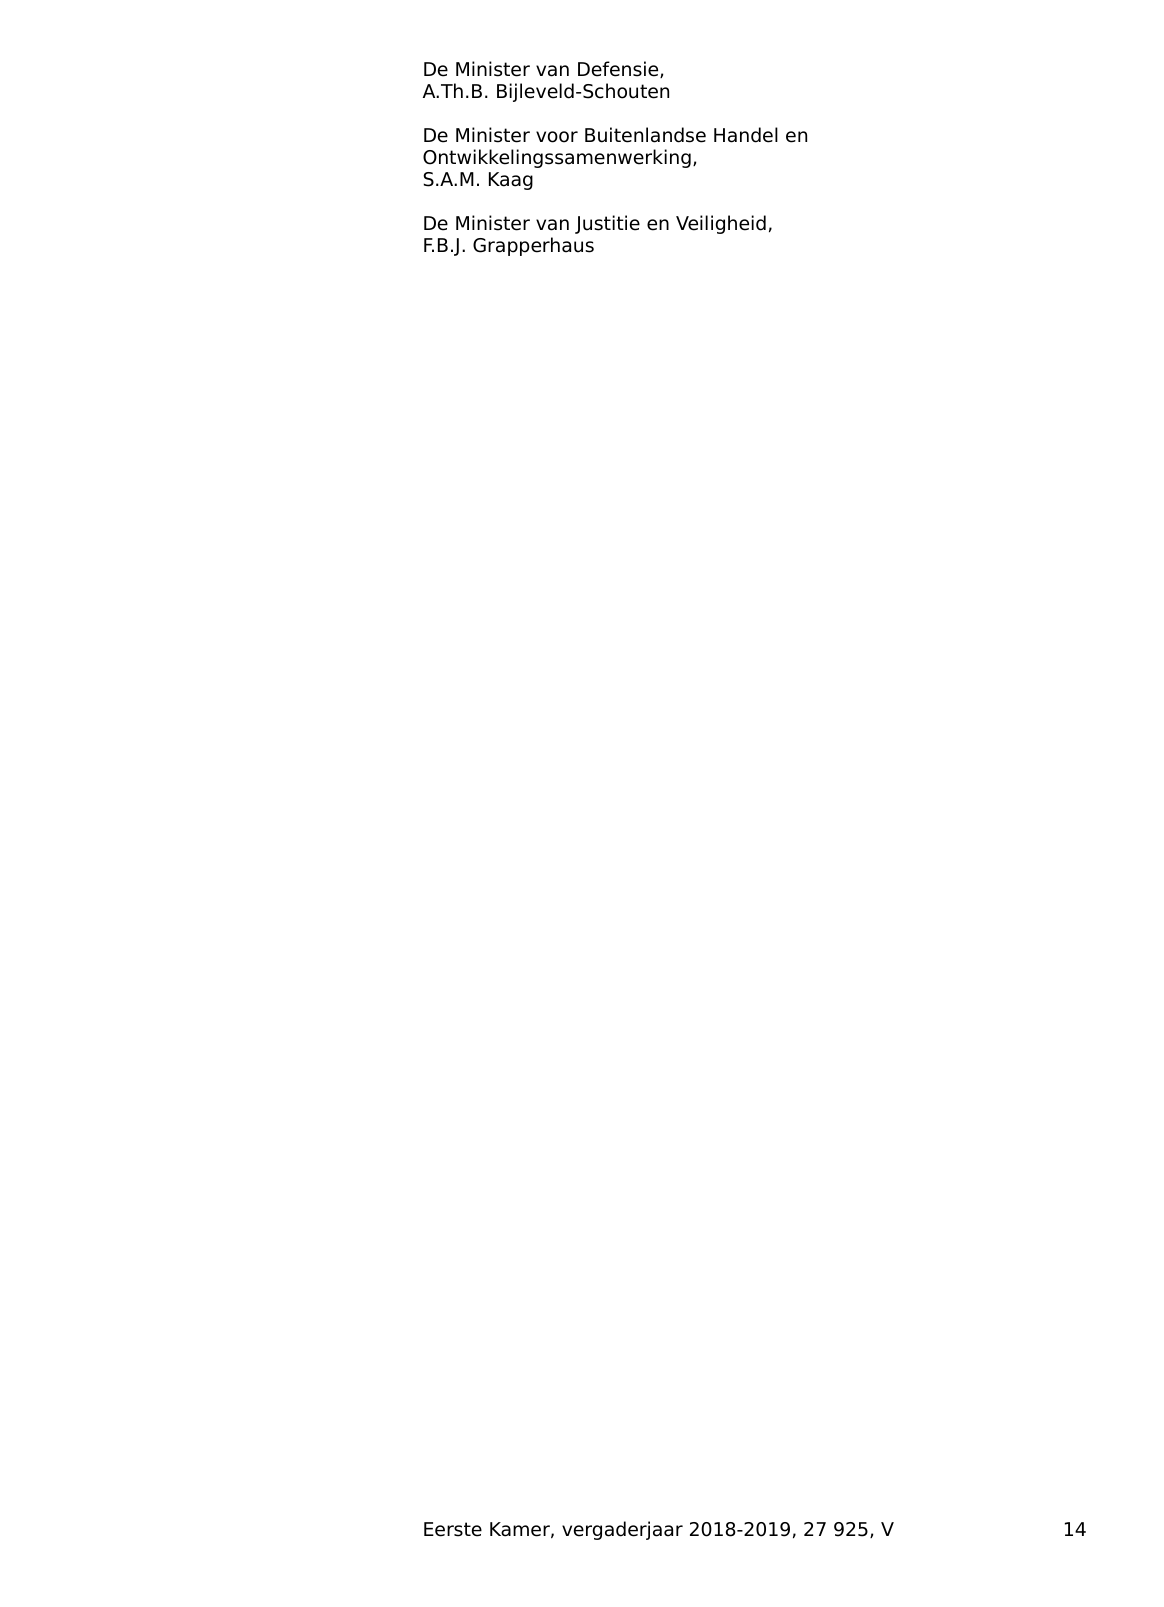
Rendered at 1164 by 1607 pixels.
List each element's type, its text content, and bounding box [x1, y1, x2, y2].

text De Minister van Justitie en Veiligheid, F.B.J. Grapperhaus [422, 213, 1087, 257]
text De Minister voor Buitenlandse Handel en Ontwikkelingssamenwerking, S.A.M. Kaag [422, 125, 1087, 191]
text De Minister van Defensie, A.Th.B. Bijleveld-Schouten [422, 59, 1087, 103]
